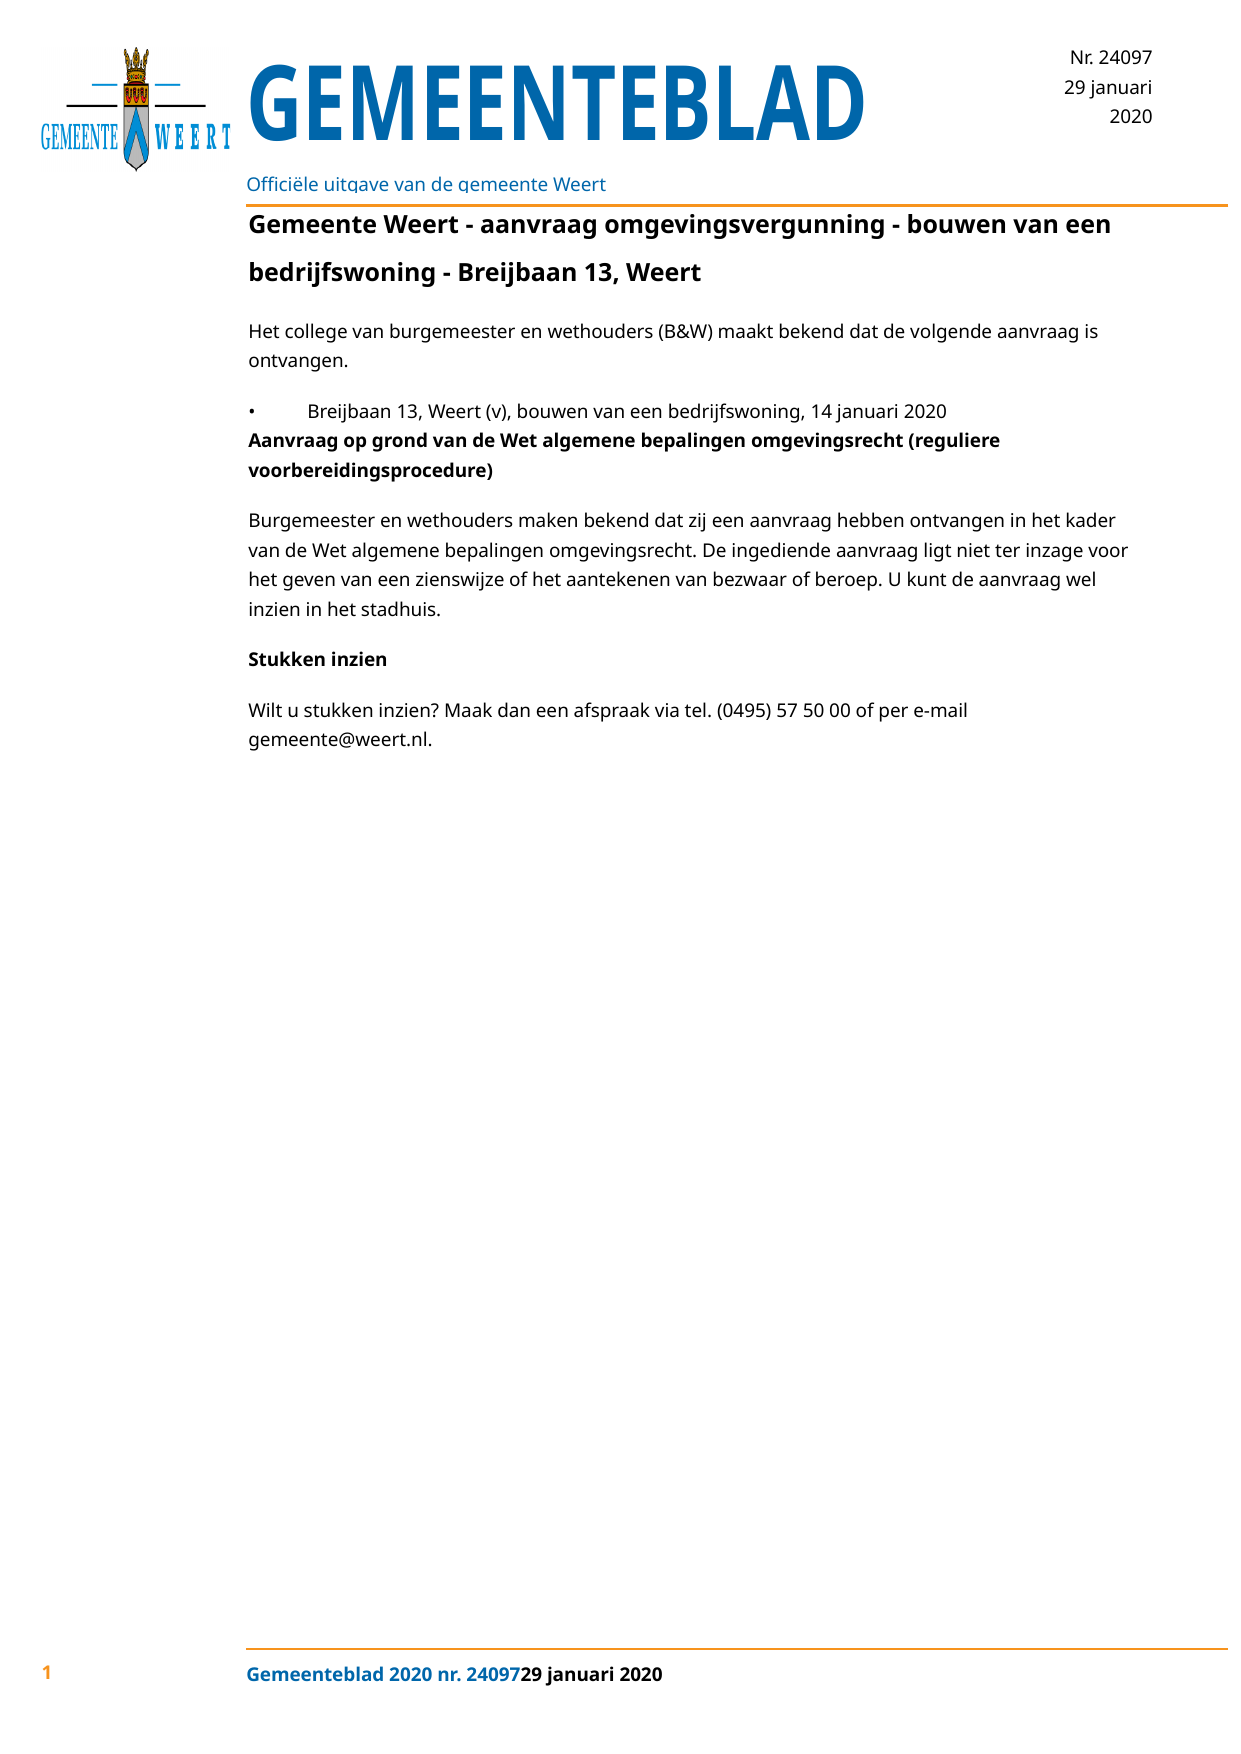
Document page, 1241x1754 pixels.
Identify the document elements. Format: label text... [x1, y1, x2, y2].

text Stukken inzien [248, 647, 1152, 672]
text Wilt u stukken inzien? Maak dan een afspraak via tel. (0495) 57 50 00 of per e-mail gemeente@weert.nl. [248, 697, 1152, 752]
text Gemeente Weert - aanvraag omgevingsvergunning - bouwen van een bedrijfswoning - Breijbaan 13, Weert [248, 207, 1152, 288]
picture [41, 47, 231, 172]
text Aanvraag op grond van de Wet algemene bepalingen omgevingsrecht (reguliere voorbereidingsprocedure) [248, 427, 1152, 483]
list Breijbaan 13, Weert (v), bouwen van een bedrijfswoning, 14 januari 2020 [248, 398, 1152, 424]
text Het college van burgemeester en wethouders (B&W) maakt bekend dat de volgende aanvraag is ontvangen. [248, 318, 1152, 373]
text Burgemeester en wethouders maken bekend dat zij een aanvraag hebben ontvangen in het kader van de Wet algemene bepalingen omgevingsrecht. De ingediende aanvraag ligt niet ter inzage voor het geven van een zienswijze of het aantekenen van bezwaar of beroep. U kunt de aanvraag wel inzien in het stadhuis. [248, 507, 1152, 622]
